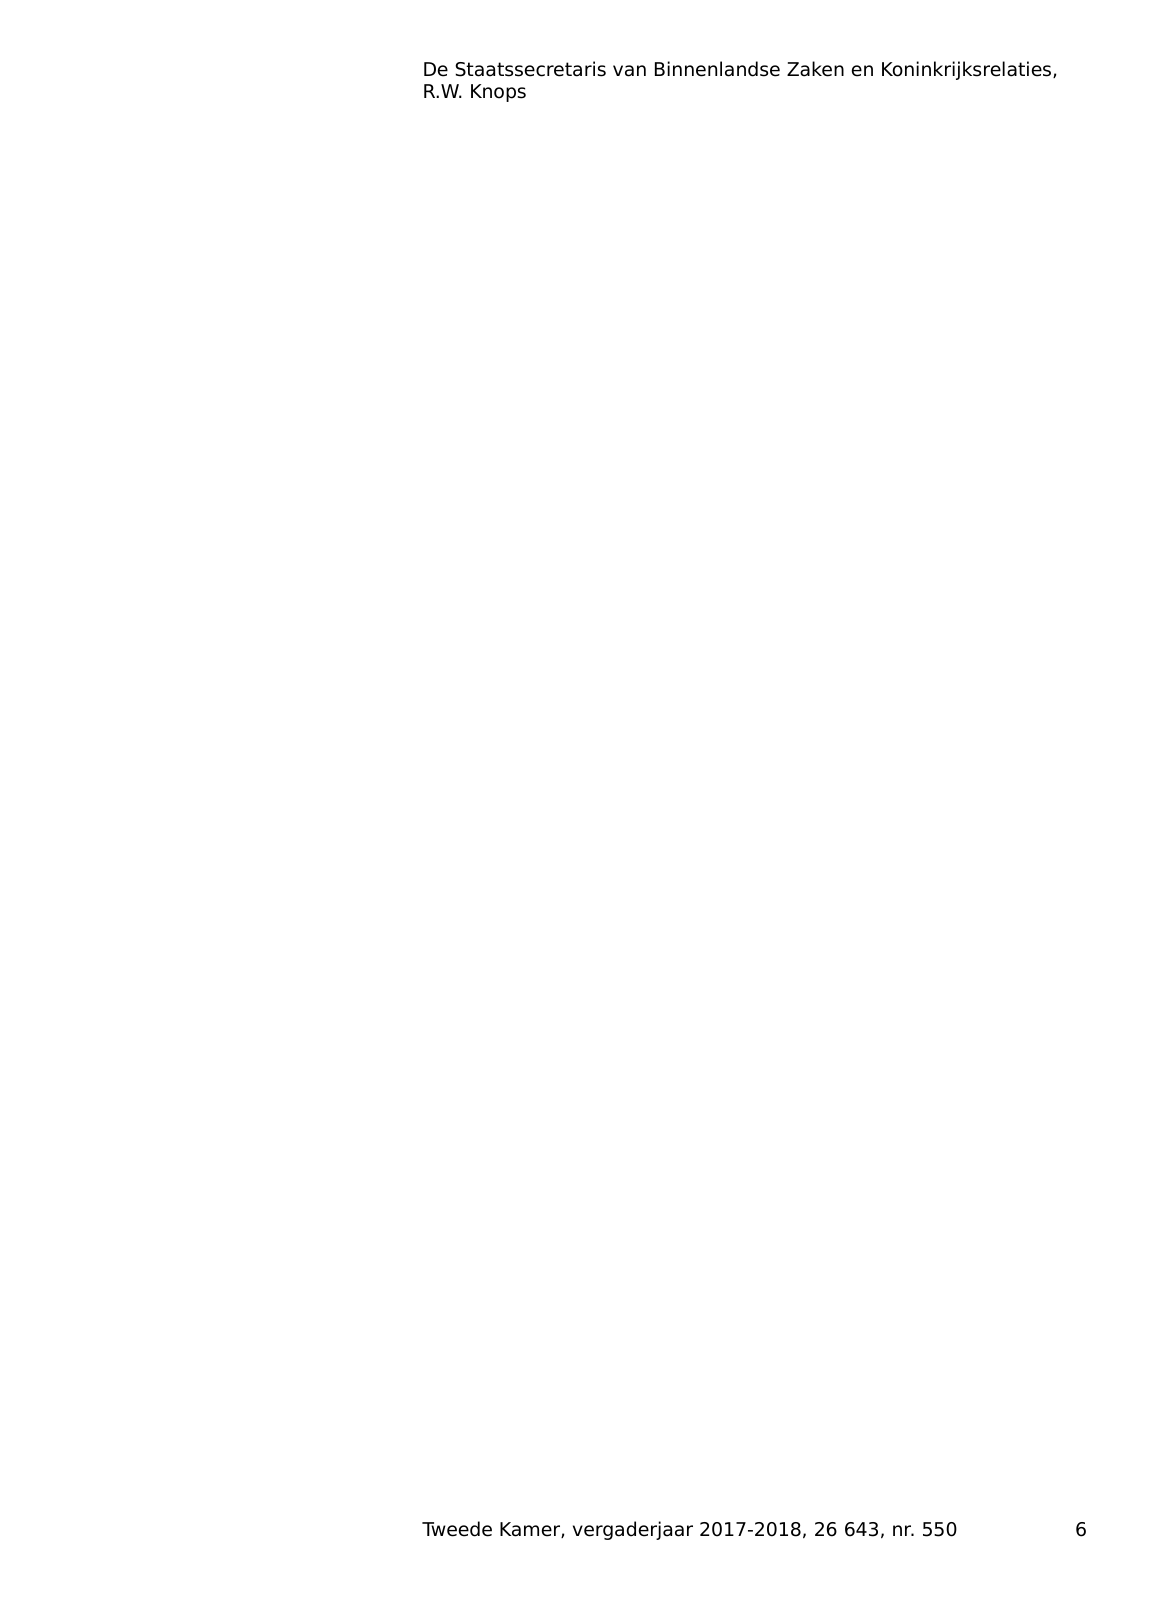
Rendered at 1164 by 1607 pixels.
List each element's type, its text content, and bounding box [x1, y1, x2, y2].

text De Staatssecretaris van Binnenlandse Zaken en Koninkrijksrelaties, R.W. Knops [422, 59, 1087, 103]
